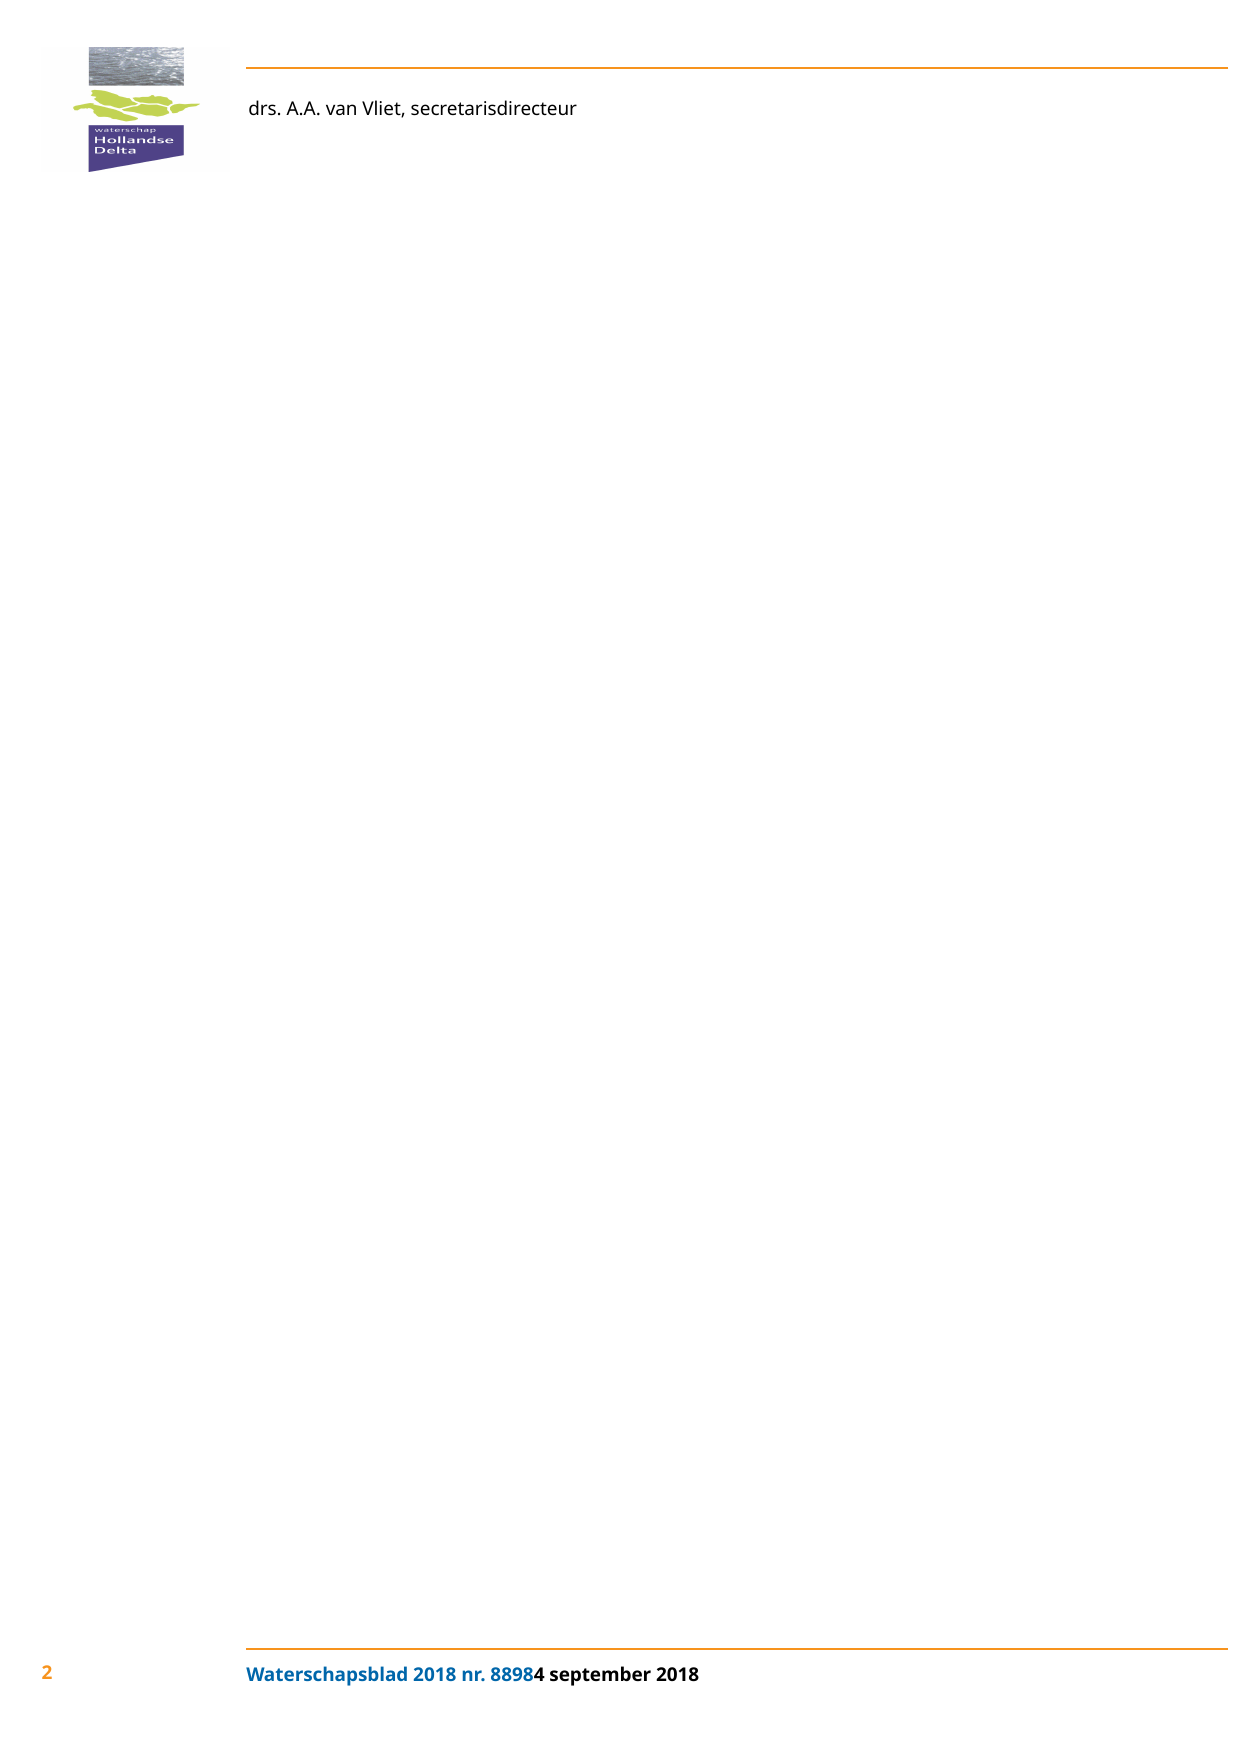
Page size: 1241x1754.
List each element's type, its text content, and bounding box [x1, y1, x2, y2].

text drs. A.A. van Vliet, secretarisdirecteur [248, 95, 1152, 121]
picture [41, 47, 231, 172]
